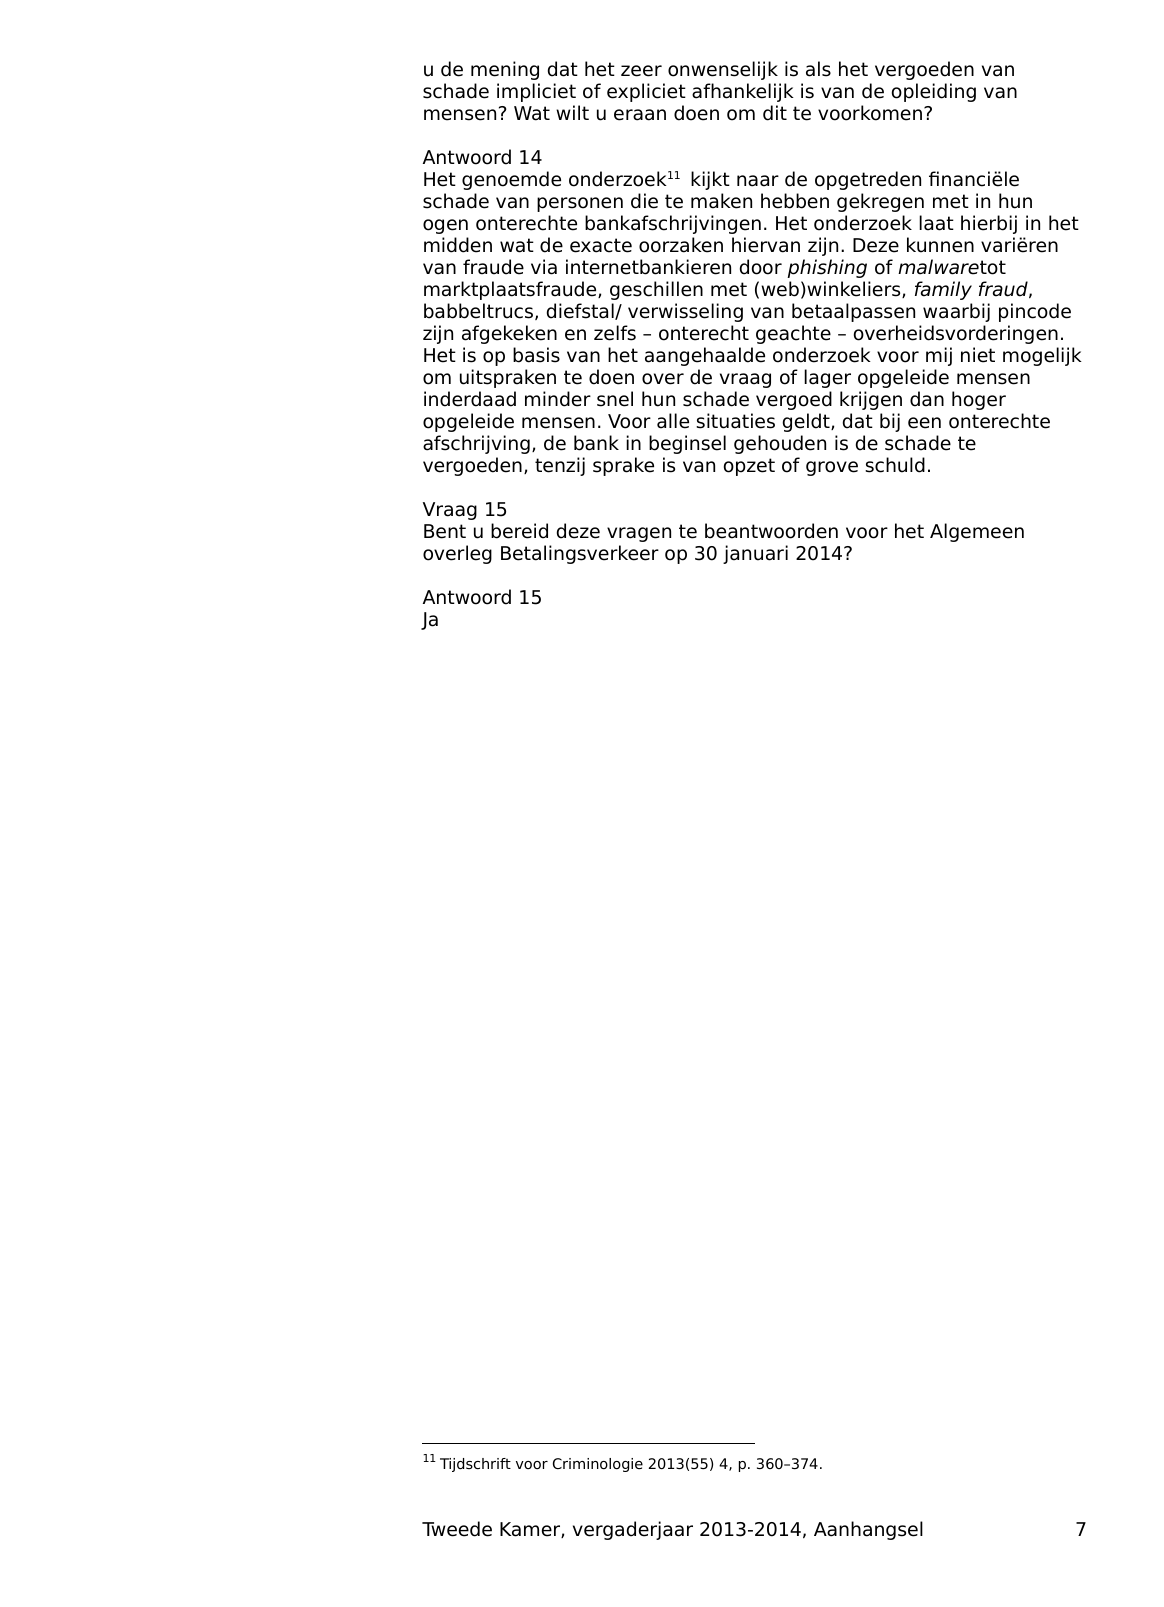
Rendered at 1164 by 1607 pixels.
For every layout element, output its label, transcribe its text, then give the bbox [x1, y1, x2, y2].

text Het is op basis van het aangehaalde onderzoek voor mij niet mogelijk om uitspraken te doen over de vraag of lager opgeleide mensen inderdaad minder snel hun schade vergoed krijgen dan hoger opgeleide mensen. Voor alle situaties geldt, dat bij een onterechte afschrijving, de bank in beginsel gehouden is de schade te vergoeden, tenzij sprake is van opzet of grove schuld. [422, 345, 1087, 477]
text Vraag 15 [422, 499, 1087, 521]
text u de mening dat het zeer onwenselijk is als het vergoeden van schade impliciet of expliciet afhankelijk is van de opleiding van mensen? Wat wilt u eraan doen om dit te voorkomen? [422, 59, 1087, 125]
text Bent u bereid deze vragen te beantwoorden voor het Algemeen overleg Betalingsverkeer op 30 januari 2014? [422, 521, 1087, 565]
text Antwoord 15 [422, 587, 1087, 609]
text Het genoemde onderzoek kijkt naar de opgetreden financiële schade van personen die te maken hebben gekregen met in hun ogen onterechte bankafschrijvingen. Het onderzoek laat hierbij in het midden wat de exacte oorzaken hiervan zijn. Deze kunnen variëren van fraude via internetbankieren door phishing of malwaretot marktplaatsfraude, geschillen met (web)winkeliers, family fraud, babbeltrucs, diefstal/ verwisseling van betaalpassen waarbij pincode zijn afgekeken en zelfs – onterecht geachte – overheidsvorderingen. [422, 169, 1087, 345]
text Antwoord 14 [422, 147, 1087, 169]
text Ja [422, 609, 1087, 631]
text Tijdschrift voor Criminologie 2013(55) 4, p. 360–374. [422, 1452, 1087, 1474]
